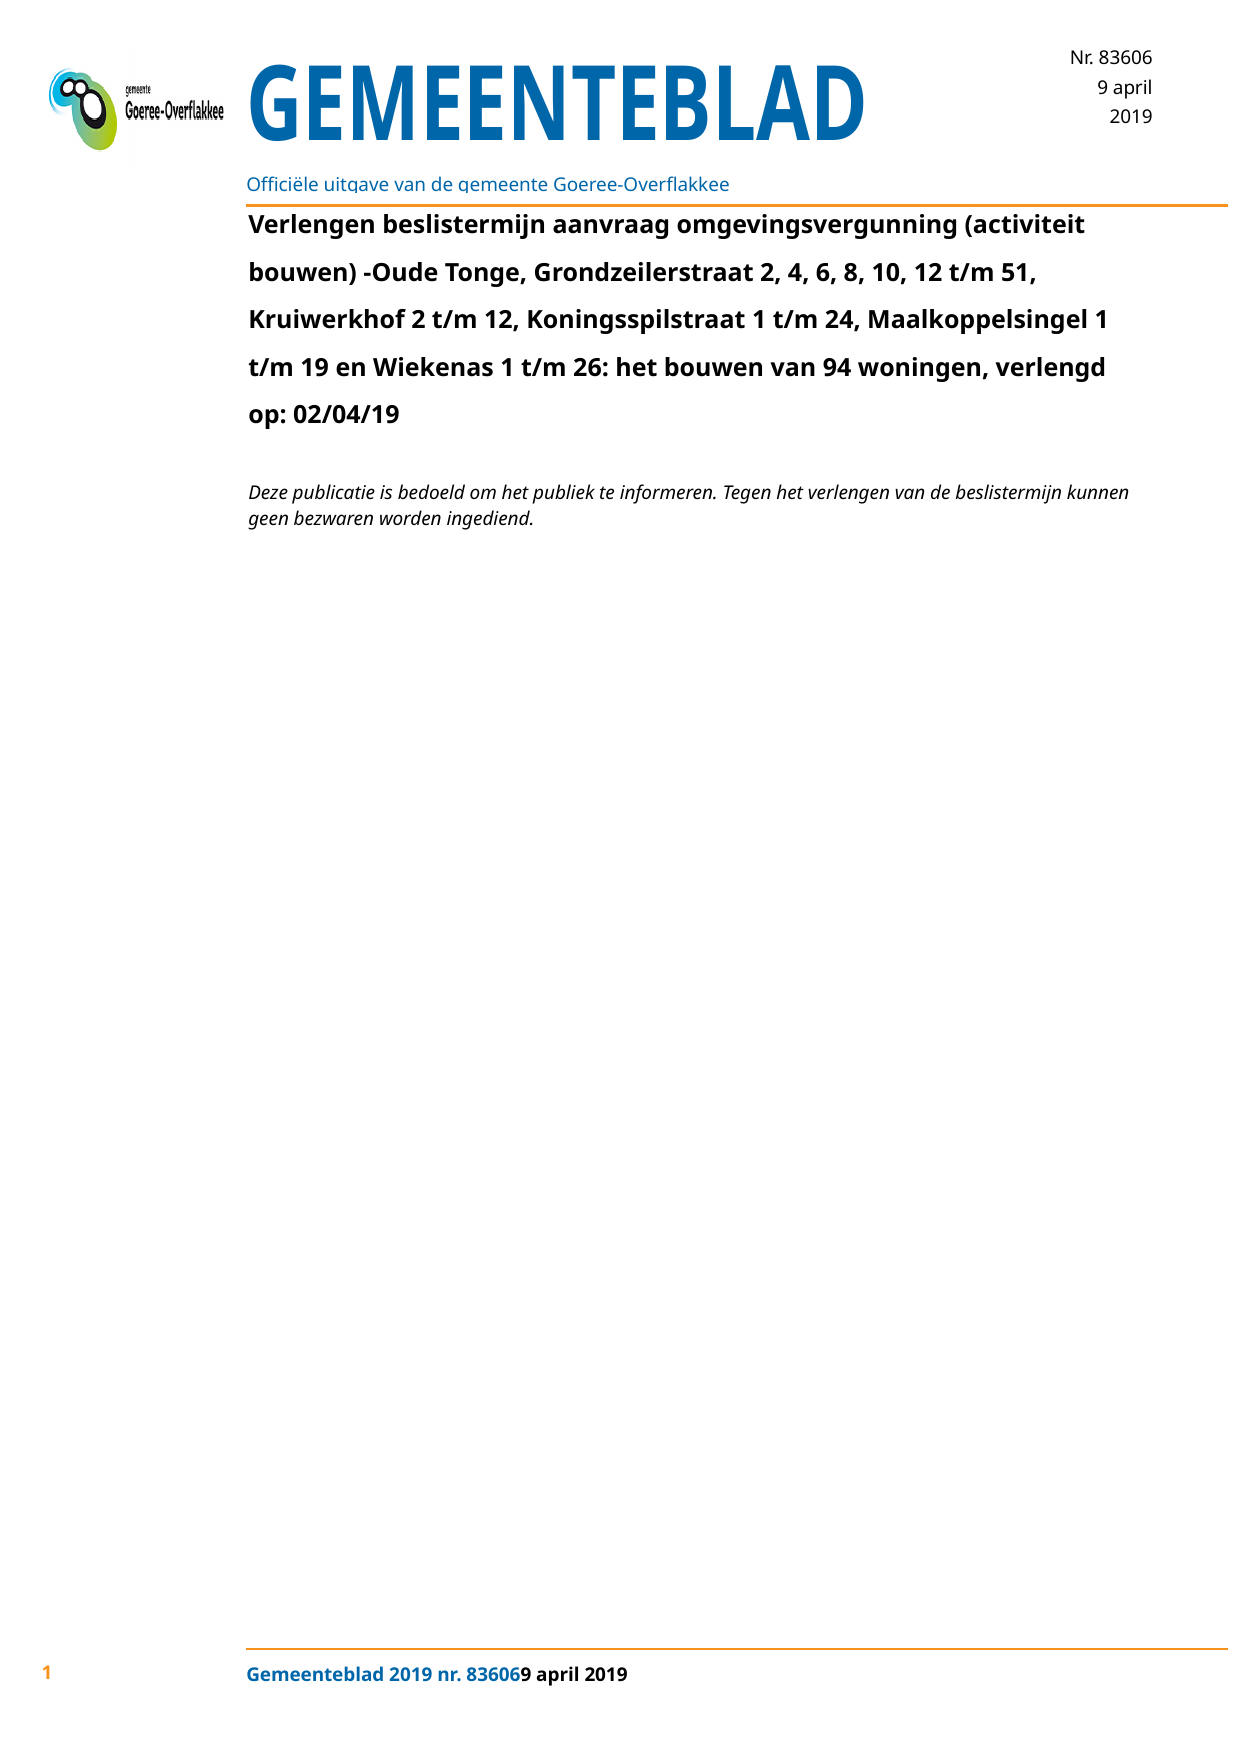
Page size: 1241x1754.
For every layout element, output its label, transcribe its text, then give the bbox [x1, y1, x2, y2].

text Verlengen beslistermijn aanvraag omgevingsvergunning (activiteit bouwen) -Oude Tonge, Grondzeilerstraat 2, 4, 6, 8, 10, 12 t/m 51, Kruiwerkhof 2 t/m 12, Koningsspilstraat 1 t/m 24, Maalkoppelsingel 1 t/m 19 en Wiekenas 1 t/m 26: het bouwen van 94 woningen, verlengd op: 02/04/19 [248, 207, 1152, 431]
text Deze publicatie is bedoeld om het publiek te informeren. Tegen het verlengen van de beslistermijn kunnen geen bezwaren worden ingediend. [248, 479, 1152, 530]
picture [41, 47, 231, 172]
